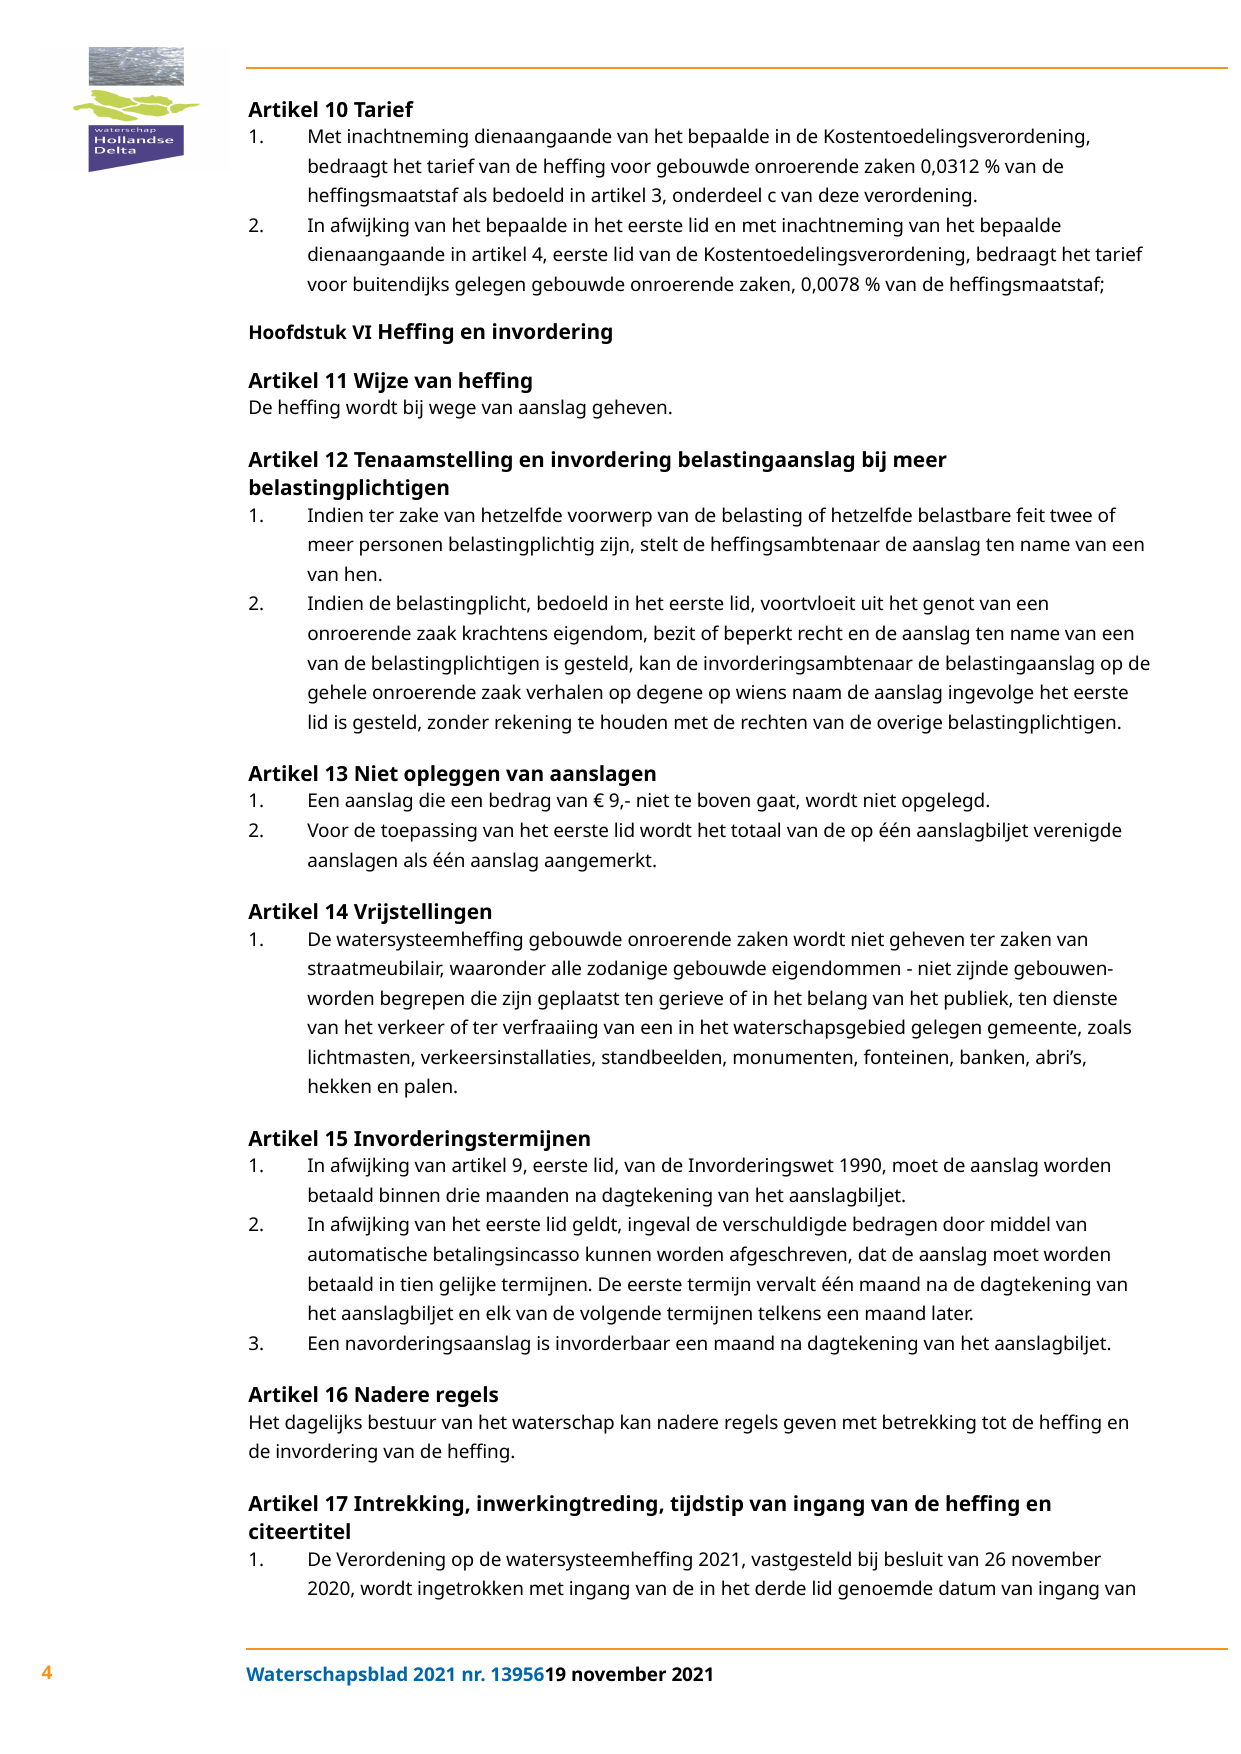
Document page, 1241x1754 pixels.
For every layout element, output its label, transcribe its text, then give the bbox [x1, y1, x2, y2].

text Artikel 17 Intrekking, inwerkingtreding, tijdstip van ingang van de heffing en citeertitel [248, 1489, 1152, 1546]
list Indien de belastingplicht, bedoeld in het eerste lid, voortvloeit uit het genot van een onroerende zaak krachtens eigendom, bezit of beperkt recht en de aanslag ten name van een van de belastingplichtigen is gesteld, kan de invorderingsambtenaar de belastingaanslag op de gehele onroerende zaak verhalen op degene op wiens naam de aanslag ingevolge het eerste lid is gesteld, zonder rekening te houden met de rechten van de overige belastingplichtigen. [248, 591, 1152, 734]
text Artikel 14 Vrijstellingen [248, 897, 1152, 926]
list Een navorderingsaanslag is invorderbaar een maand na dagtekening van het aanslagbiljet. [248, 1330, 1152, 1356]
list De Verordening op de watersysteemheffing 2021, vastgesteld bij besluit van 26 november 2020, wordt ingetrokken met ingang van de in het derde lid genoemde datum van ingang van [248, 1546, 1152, 1601]
list In afwijking van het eerste lid geldt, ingeval de verschuldigde bedragen door middel van automatische betalingsincasso kunnen worden afgeschreven, dat de aanslag moet worden betaald in tien gelijke termijnen. De eerste termijn vervalt één maand na de dagtekening van het aanslagbiljet en elk van de volgende termijnen telkens een maand later. [248, 1212, 1152, 1326]
list De watersysteemheffing gebouwde onroerende zaken wordt niet geheven ter zaken van straatmeubilair, waaronder alle zodanige gebouwde eigendommen - niet zijnde gebouwen- worden begrepen die zijn geplaatst ten gerieve of in het belang van het publiek, ten dienste van het verkeer of ter verfraaiing van een in het waterschapsgebied gelegen gemeente, zoals lichtmasten, verkeersinstallaties, standbeelden, monumenten, fonteinen, banken, abri’s, hekken en palen. [248, 926, 1152, 1099]
text Het dagelijks bestuur van het waterschap kan nadere regels geven met betrekking tot de heffing en de invordering van de heffing. [248, 1409, 1152, 1464]
list In afwijking van het bepaalde in het eerste lid en met inachtneming van het bepaalde dienaangaande in artikel 4, eerste lid van de Kostentoedelingsverordening, bedraagt het tarief voor buitendijks gelegen gebouwde onroerende zaken, 0,0078 % van de heffingsmaatstaf; [248, 212, 1152, 297]
text Artikel 15 Invorderingstermijnen [248, 1124, 1152, 1152]
text Hoofdstuk VI Heffing en invordering [248, 317, 1152, 345]
text Artikel 10 Tarief [248, 95, 1152, 123]
list In afwijking van artikel 9, eerste lid, van de Invorderingswet 1990, moet de aanslag worden betaald binnen drie maanden na dagtekening van het aanslagbiljet. [248, 1152, 1152, 1208]
text De heffing wordt bij wege van aanslag geheven. [248, 394, 1152, 420]
list Voor de toepassing van het eerste lid wordt het totaal van de op één aanslagbiljet verenigde aanslagen als één aanslag aangemerkt. [248, 817, 1152, 873]
text Artikel 11 Wijze van heffing [248, 366, 1152, 394]
list Met inachtneming dienaangaande van het bepaalde in de Kostentoedelingsverordening, bedraagt het tarief van de heffing voor gebouwde onroerende zaken 0,0312 % van de heffingsmaatstaf als bedoeld in artikel 3, onderdeel c van deze verordening. [248, 123, 1152, 208]
text Artikel 13 Niet opleggen van aanslagen [248, 759, 1152, 788]
list Indien ter zake van hetzelfde voorwerp van de belasting of hetzelfde belastbare feit twee of meer personen belastingplichtig zijn, stelt de heffingsambtenaar de aanslag ten name van een van hen. [248, 502, 1152, 587]
text Artikel 16 Nadere regels [248, 1380, 1152, 1409]
text Artikel 12 Tenaamstelling en invordering belastingaanslag bij meer belastingplichtigen [248, 445, 1152, 502]
picture [41, 47, 231, 172]
list Een aanslag die een bedrag van € 9,- niet te boven gaat, wordt niet opgelegd. [248, 788, 1152, 813]
